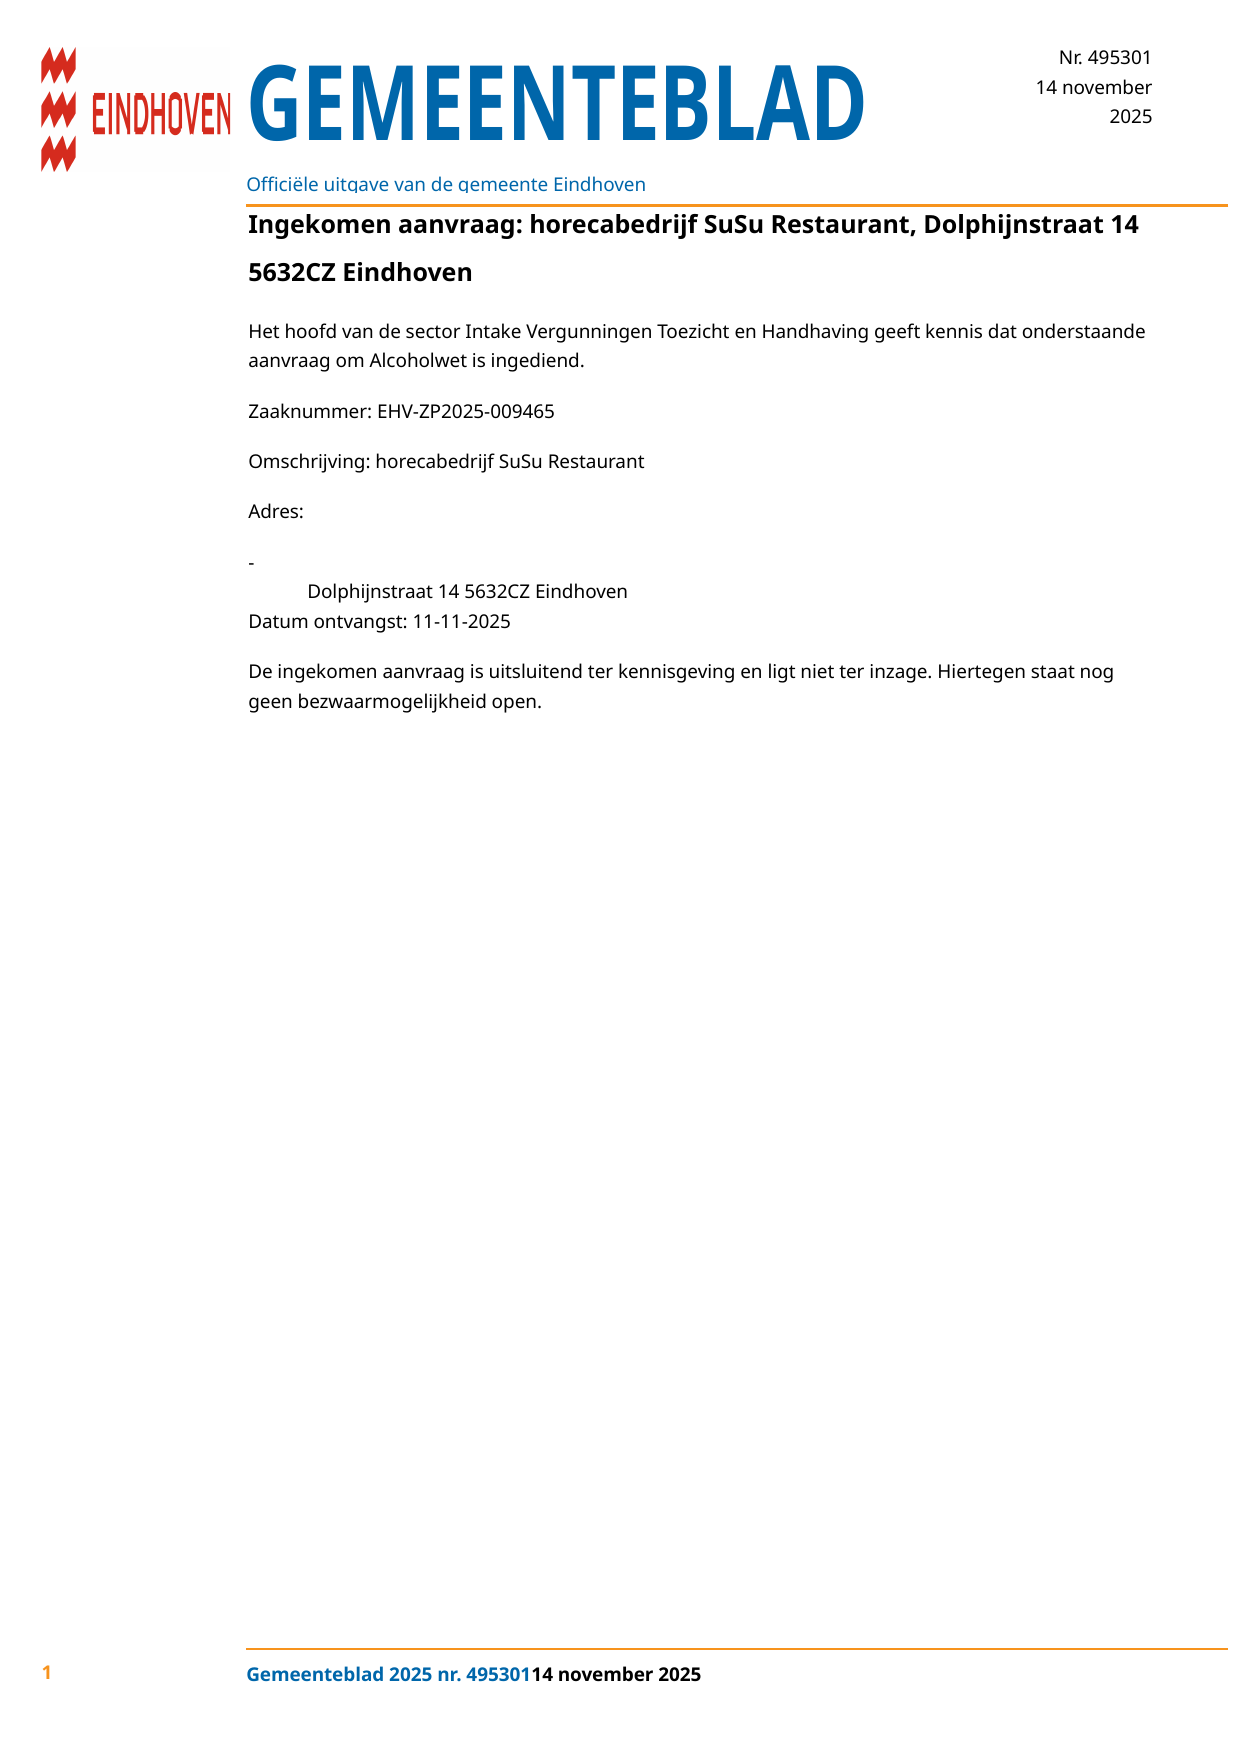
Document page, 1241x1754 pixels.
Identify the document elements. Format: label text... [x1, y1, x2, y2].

text Zaaknummer: EHV-ZP2025-009465 [248, 398, 1152, 424]
text Adres: [248, 499, 1152, 524]
text Ingekomen aanvraag: horecabedrijf SuSu Restaurant, Dolphijnstraat 14 5632CZ Eindhoven [248, 207, 1152, 288]
text Datum ontvangst: 11-11-2025 [248, 608, 1152, 634]
text De ingekomen aanvraag is uitsluitend ter kennisgeving en ligt niet ter inzage. Hiertegen staat nog geen bezwaarmogelijkheid open. [248, 659, 1152, 714]
list Dolphijnstraat 14 5632CZ Eindhoven [248, 579, 1152, 604]
text Omschrijving: horecabedrijf SuSu Restaurant [248, 448, 1152, 474]
picture [41, 47, 231, 172]
text Het hoofd van de sector Intake Vergunningen Toezicht en Handhaving geeft kennis dat onderstaande aanvraag om Alcoholwet is ingediend. [248, 318, 1152, 373]
